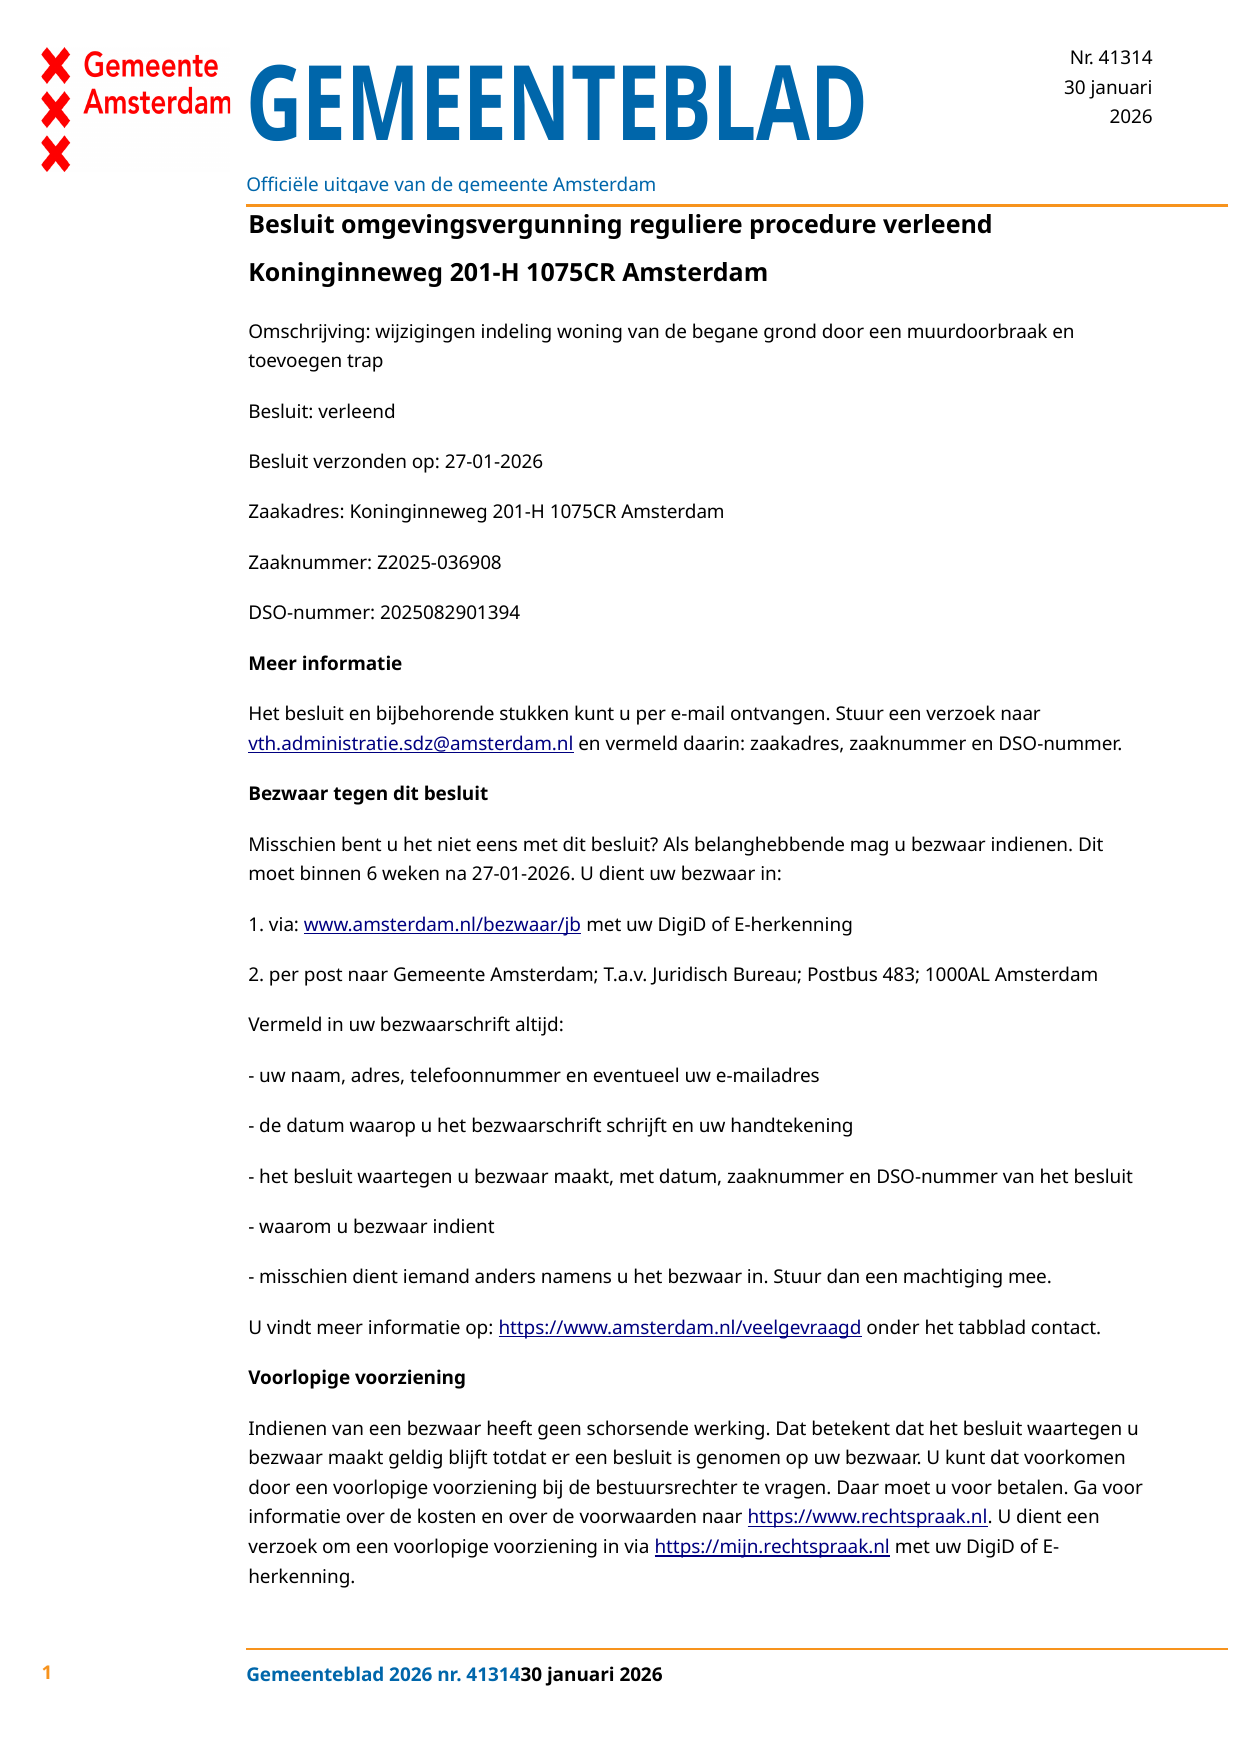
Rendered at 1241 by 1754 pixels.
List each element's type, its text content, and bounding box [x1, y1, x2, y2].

text - het besluit waartegen u bezwaar maakt, met datum, zaaknummer en DSO-nummer van het besluit [248, 1163, 1152, 1189]
text Voorlopige voorziening [248, 1364, 1152, 1390]
text Besluit verzonden op: 27-01-2026 [248, 448, 1152, 474]
text Omschrijving: wijzigingen indeling woning van de begane grond door een muurdoorbraak en toevoegen trap [248, 318, 1152, 373]
text 1. via: www.amsterdam.nl/bezwaar/jb met uw DigiD of E-herkenning [248, 911, 1152, 937]
text Vermeld in uw bezwaarschrift altijd: [248, 1012, 1152, 1037]
text U vindt meer informatie op: https://www.amsterdam.nl/veelgevraagd onder het tabblad contact. [248, 1314, 1152, 1340]
text Misschien bent u het niet eens met dit besluit? Als belanghebbende mag u bezwaar indienen. Dit moet binnen 6 weken na 27-01-2026. U dient uw bezwaar in: [248, 831, 1152, 886]
text Besluit omgevingsvergunning reguliere procedure verleend Koninginneweg 201-H 1075CR Amsterdam [248, 207, 1152, 288]
picture [41, 47, 231, 172]
text - de datum waarop u het bezwaarschrift schrijft en uw handtekening [248, 1112, 1152, 1138]
text - misschien dient iemand anders namens u het bezwaar in. Stuur dan een machtiging mee. [248, 1264, 1152, 1289]
text - uw naam, adres, telefoonnummer en eventueel uw e-mailadres [248, 1062, 1152, 1088]
text Het besluit en bijbehorende stukken kunt u per e-mail ontvangen. Stuur een verzoek naar vth.administratie.sdz@amsterdam.nl en vermeld daarin: zaakadres, zaaknummer en DSO-nummer. [248, 700, 1152, 756]
text Zaaknummer: Z2025-036908 [248, 549, 1152, 575]
text DSO-nummer: 2025082901394 [248, 599, 1152, 625]
text Bezwaar tegen dit besluit [248, 780, 1152, 806]
text 2. per post naar Gemeente Amsterdam; T.a.v. Juridisch Bureau; Postbus 483; 1000AL Amsterdam [248, 961, 1152, 987]
text Meer informatie [248, 650, 1152, 676]
text Zaakadres: Koninginneweg 201-H 1075CR Amsterdam [248, 499, 1152, 524]
text Indienen van een bezwaar heeft geen schorsende werking. Dat betekent dat het besluit waartegen u bezwaar maakt geldig blijft totdat er een besluit is genomen op uw bezwaar. U kunt dat voorkomen door een voorlopige voorziening bij de bestuursrechter te vragen. Daar moet u voor betalen. Ga voor informatie over de kosten en over de voorwaarden naar https://www.rechtspraak.nl. U dient een verzoek om een voorlopige voorziening in via https://mijn.rechtspraak.nl met uw DigiD of E-herkenning. [248, 1415, 1152, 1589]
text Besluit: verleend [248, 398, 1152, 424]
text - waarom u bezwaar indient [248, 1213, 1152, 1239]
